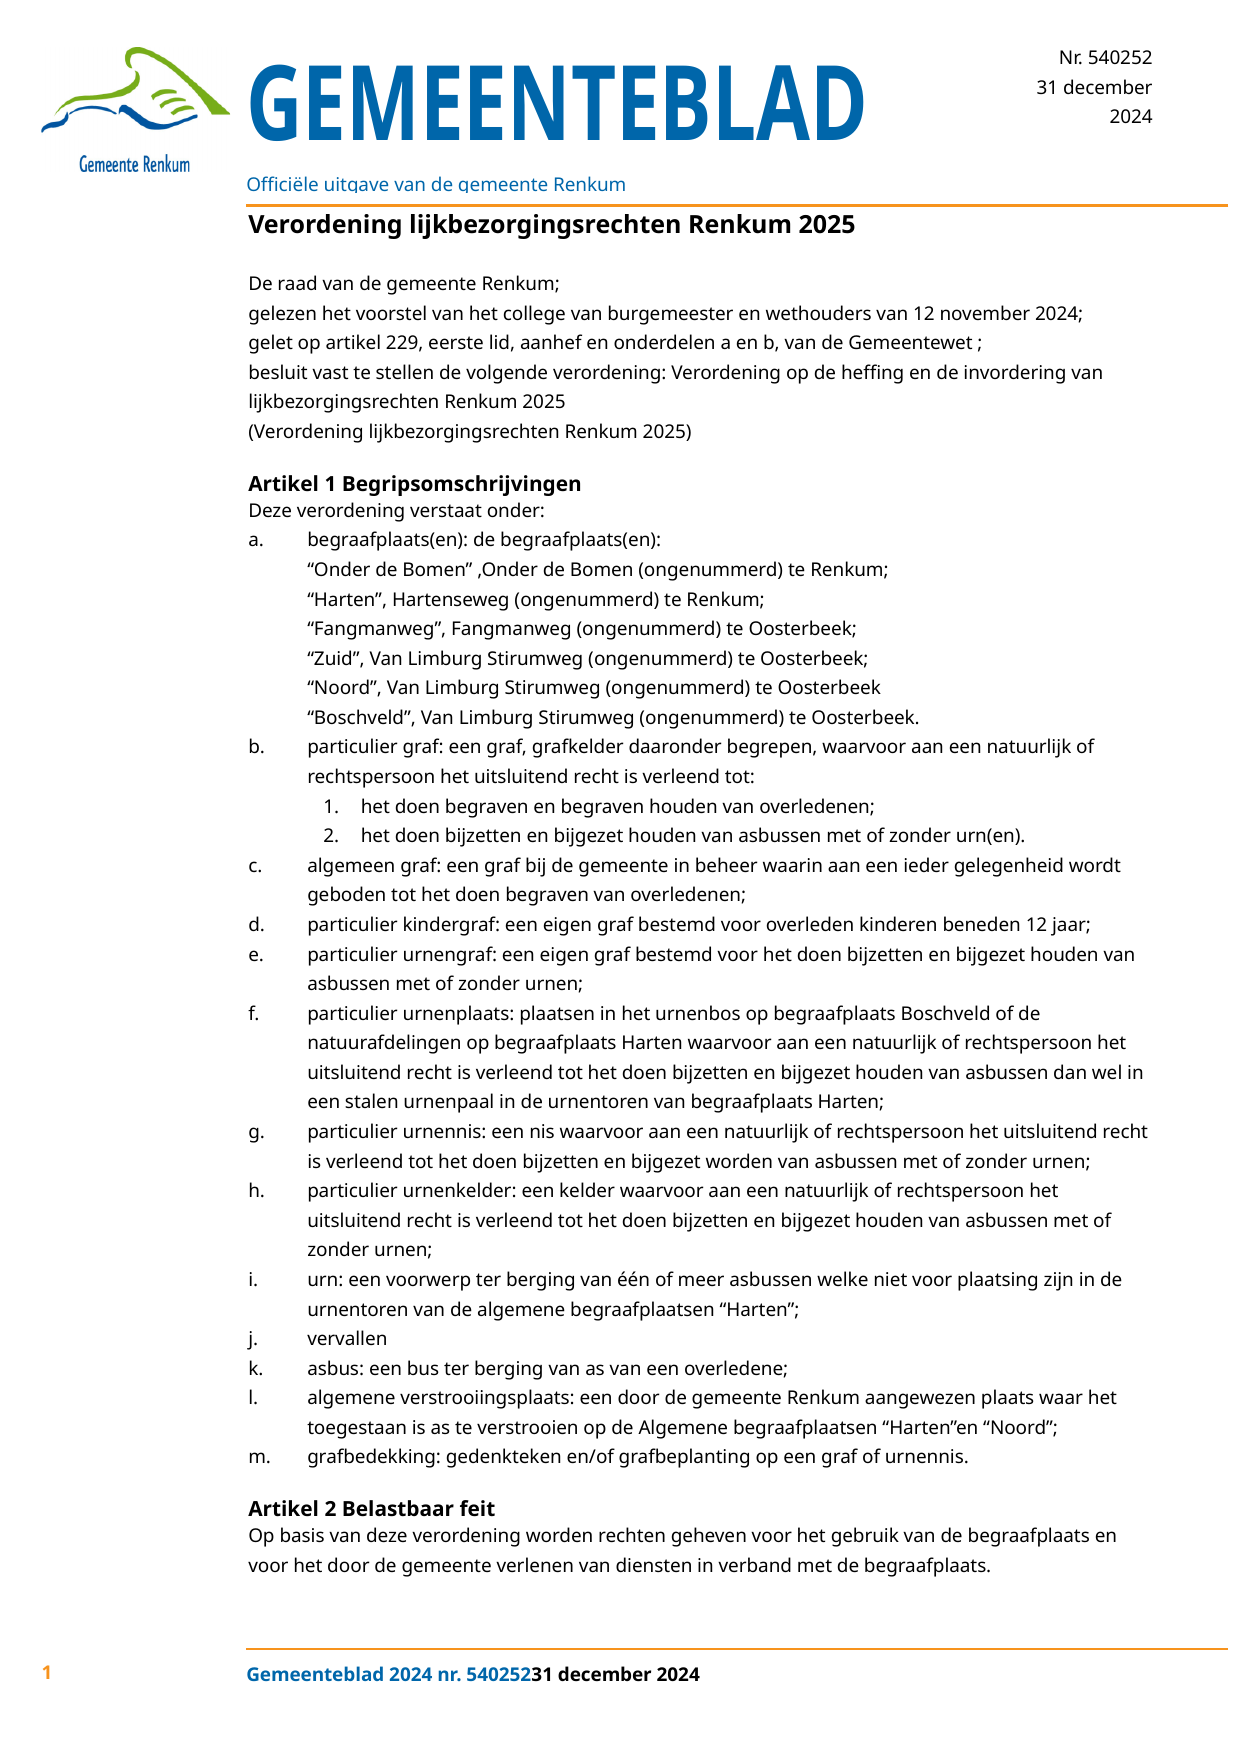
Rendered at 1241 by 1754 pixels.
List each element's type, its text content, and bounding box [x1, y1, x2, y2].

list particulier urnengraf: een eigen graf bestemd voor het doen bijzetten en bijgezet houden van asbussen met of zonder urnen; [248, 941, 1152, 996]
text gelezen het voorstel van het college van burgemeester en wethouders van 12 november 2024; [248, 300, 1152, 326]
text De raad van de gemeente Renkum; [248, 270, 1152, 296]
list particulier urnenkelder: een kelder waarvoor aan een natuurlijk of rechtspersoon het uitsluitend recht is verleend tot het doen bijzetten en bijgezet houden van asbussen met of zonder urnen; [248, 1177, 1152, 1262]
list urn: een voorwerp ter berging van één of meer asbussen welke niet voor plaatsing zijn in de urnentoren van de algemene begraafplaatsen “Harten”; [248, 1266, 1152, 1322]
list begraafplaats(en): de begraafplaats(en): [248, 527, 1152, 552]
list particulier urnenplaats: plaatsen in het urnenbos op begraafplaats Boschveld of de natuurafdelingen op begraafplaats Harten waarvoor aan een natuurlijk of rechtspersoon het uitsluitend recht is verleend tot het doen bijzetten en bijgezet houden van asbussen dan wel in een stalen urnenpaal in de urnentoren van begraafplaats Harten; [248, 1000, 1152, 1114]
list particulier graf: een graf, grafkelder daaronder begrepen, waarvoor aan een natuurlijk of rechtspersoon het uitsluitend recht is verleend tot: [248, 734, 1152, 789]
list “Zuid”, Van Limburg Stirumweg (ongenummerd) te Oosterbeek; [248, 645, 1152, 671]
picture [41, 47, 231, 172]
list particulier kindergraf: een eigen graf bestemd voor overleden kinderen beneden 12 jaar; [248, 911, 1152, 937]
list “Boschveld”, Van Limburg Stirumweg (ongenummerd) te Oosterbeek. [248, 704, 1152, 730]
list algemeen graf: een graf bij de gemeente in beheer waarin aan een ieder gelegenheid wordt geboden tot het doen begraven van overledenen; [248, 852, 1152, 907]
list “Noord”, Van Limburg Stirumweg (ongenummerd) te Oosterbeek [248, 674, 1152, 700]
list grafbedekking: gedenkteken en/of grafbeplanting op een graf of urnennis. [248, 1444, 1152, 1469]
list algemene verstrooiingsplaats: een door de gemeente Renkum aangewezen plaats waar het toegestaan is as te verstrooien op de Algemene begraafplaatsen “Harten”en “Noord”; [248, 1384, 1152, 1440]
list vervallen [248, 1325, 1152, 1351]
text Artikel 2 Belastbaar feit [248, 1494, 1152, 1523]
list asbus: een bus ter berging van as van een overledene; [248, 1355, 1152, 1381]
list “Harten”, Hartenseweg (ongenummerd) te Renkum; [248, 586, 1152, 612]
text Verordening lijkbezorgingsrechten Renkum 2025 [248, 207, 1152, 241]
list “Onder de Bomen” ,Onder de Bomen (ongenummerd) te Renkum; [248, 556, 1152, 582]
text Deze verordening verstaat onder: [248, 497, 1152, 523]
list particulier urnennis: een nis waarvoor aan een natuurlijk of rechtspersoon het uitsluitend recht is verleend tot het doen bijzetten en bijgezet worden van asbussen met of zonder urnen; [248, 1118, 1152, 1174]
text Artikel 1 Begripsomschrijvingen [248, 469, 1152, 497]
text (Verordening lijkbezorgingsrechten Renkum 2025) [248, 418, 1152, 444]
text gelet op artikel 229, eerste lid, aanhef en onderdelen a en b, van de Gemeentewet ; [248, 329, 1152, 355]
list “Fangmanweg”, Fangmanweg (ongenummerd) te Oosterbeek; [248, 615, 1152, 641]
text Op basis van deze verordening worden rechten geheven voor het gebruik van de begraafplaats en voor het door de gemeente verlenen van diensten in verband met de begraafplaats. [248, 1523, 1152, 1578]
list het doen bijzetten en bijgezet houden van asbussen met of zonder urn(en). [323, 822, 1152, 848]
list het doen begraven en begraven houden van overledenen; [323, 793, 1152, 819]
text besluit vast te stellen de volgende verordening: Verordening op de heffing en de invordering van lijkbezorgingsrechten Renkum 2025 [248, 359, 1152, 414]
